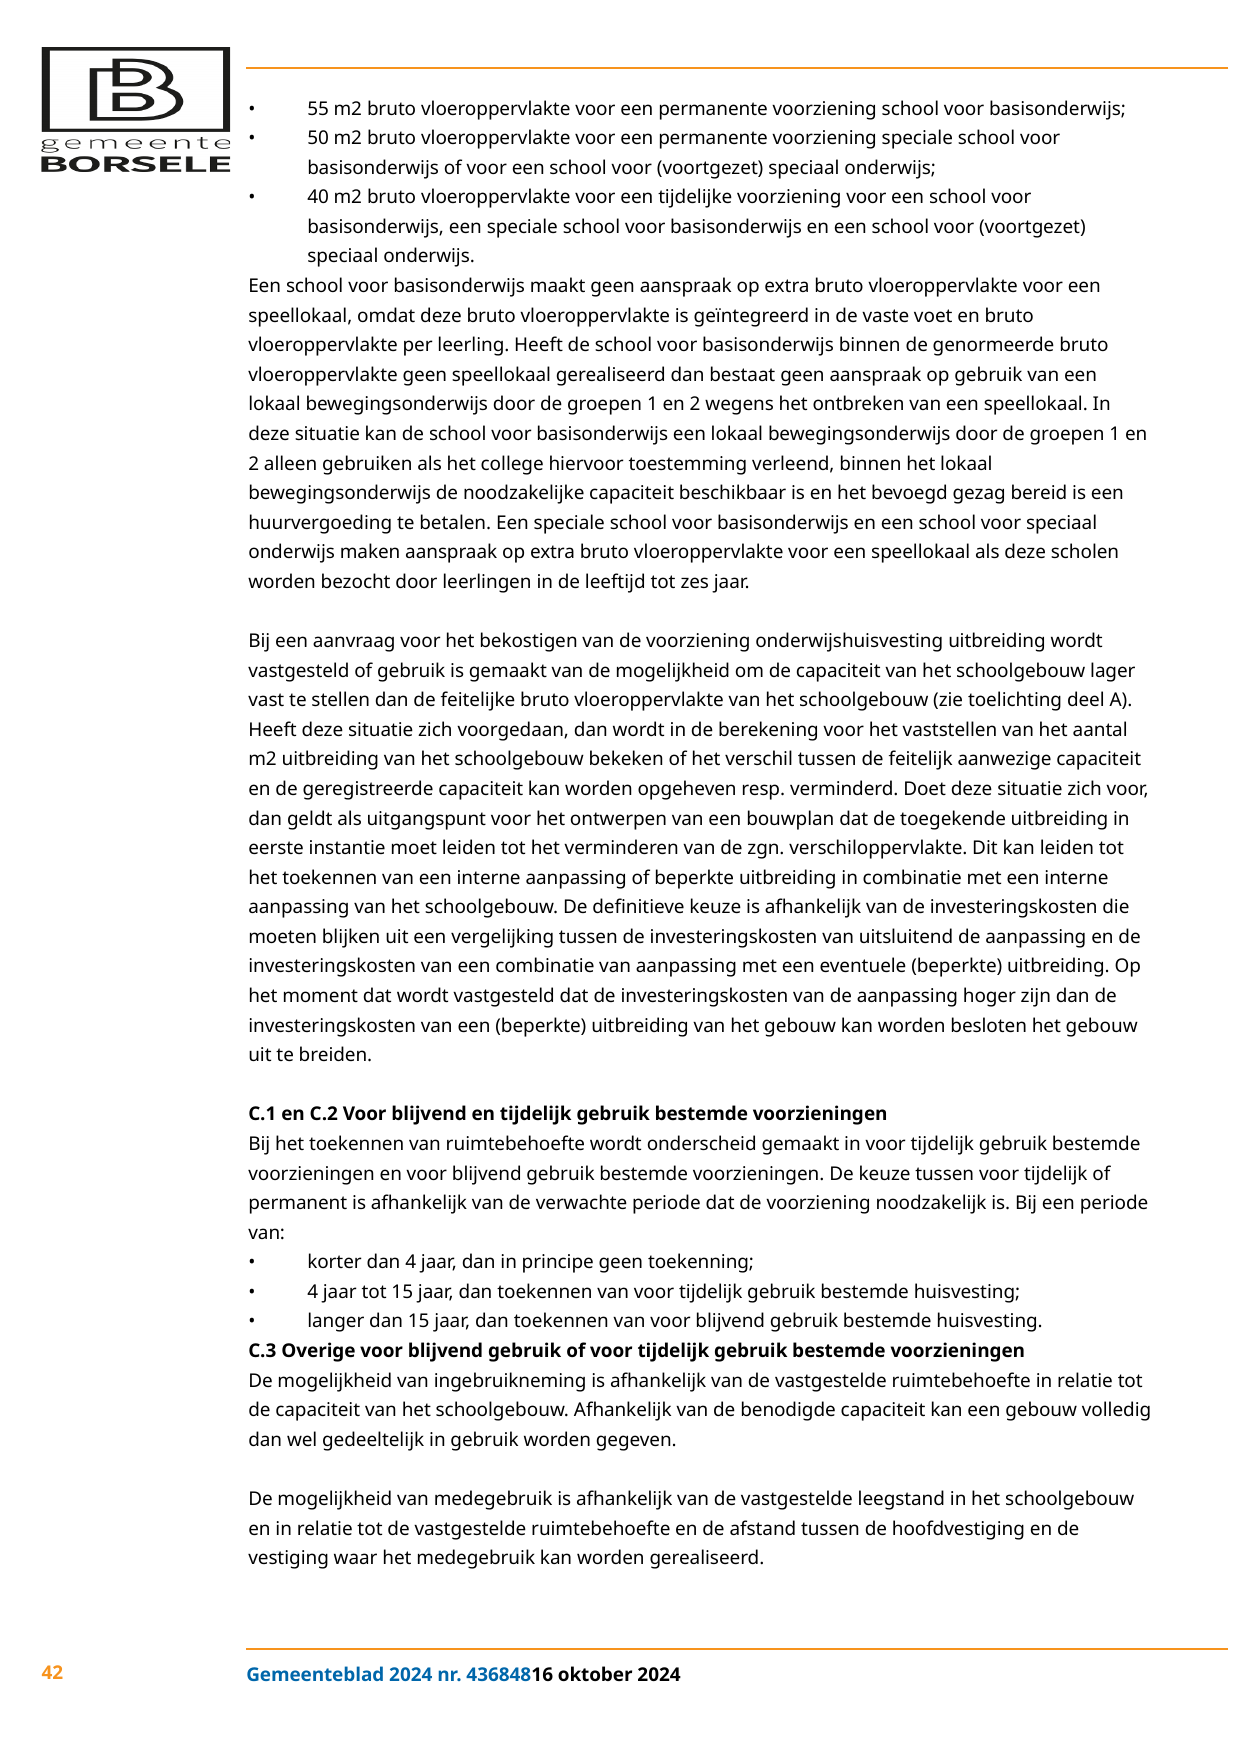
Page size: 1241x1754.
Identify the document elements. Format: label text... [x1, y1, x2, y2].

list 50 m2 bruto vloeroppervlakte voor een permanente voorziening speciale school voor basisonderwijs of voor een school voor (voortgezet) speciaal onderwijs; [248, 124, 1152, 180]
text De mogelijkheid van medegebruik is afhankelijk van de vastgestelde leegstand in het schoolgebouw en in relatie tot de vastgestelde ruimtebehoefte en de afstand tussen de hoofdvestiging en de vestiging waar het medegebruik kan worden gerealiseerd. [248, 1485, 1152, 1570]
list 4 jaar tot 15 jaar, dan toekennen van voor tijdelijk gebruik bestemde huisvesting; [248, 1278, 1152, 1304]
text Bij een aanvraag voor het bekostigen van de voorziening onderwijshuisvesting uitbreiding wordt vastgesteld of gebruik is gemaakt van de mogelijkheid om de capaciteit van het schoolgebouw lager vast te stellen dan de feitelijke bruto vloeroppervlakte van het schoolgebouw (zie toelichting deel A). Heeft deze situatie zich voorgedaan, dan wordt in de berekening voor het vaststellen van het aantal m2 uitbreiding van het schoolgebouw bekeken of het verschil tussen de feitelijk aanwezige capaciteit en de geregistreerde capaciteit kan worden opgeheven resp. verminderd. Doet deze situatie zich voor, dan geldt als uitgangspunt voor het ontwerpen van een bouwplan dat de toegekende uitbreiding in eerste instantie moet leiden tot het verminderen van de zgn. verschiloppervlakte. Dit kan leiden tot het toekennen van een interne aanpassing of beperkte uitbreiding in combinatie met een interne aanpassing van het schoolgebouw. De definitieve keuze is afhankelijk van de investeringskosten die moeten blijken uit een vergelijking tussen de investeringskosten van uitsluitend de aanpassing en de investeringskosten van een combinatie van aanpassing met een eventuele (beperkte) uitbreiding. Op het moment dat wordt vastgesteld dat de investeringskosten van de aanpassing hoger zijn dan de investeringskosten van een (beperkte) uitbreiding van het gebouw kan worden besloten het gebouw uit te breiden. [248, 627, 1152, 1067]
text Een school voor basisonderwijs maakt geen aanspraak op extra bruto vloeroppervlakte voor een speellokaal, omdat deze bruto vloeroppervlakte is geïntegreerd in de vaste voet en bruto vloeroppervlakte per leerling. Heeft de school voor basisonderwijs binnen de genormeerde bruto vloeroppervlakte geen speellokaal gerealiseerd dan bestaat geen aanspraak op gebruik van een lokaal bewegingsonderwijs door de groepen 1 en 2 wegens het ontbreken van een speellokaal. In deze situatie kan de school voor basisonderwijs een lokaal bewegingsonderwijs door de groepen 1 en 2 alleen gebruiken als het college hiervoor toestemming verleend, binnen het lokaal bewegingsonderwijs de noodzakelijke capaciteit beschikbaar is en het bevoegd gezag bereid is een huurvergoeding te betalen. Een speciale school voor basisonderwijs en een school voor speciaal onderwijs maken aanspraak op extra bruto vloeroppervlakte voor een speellokaal als deze scholen worden bezocht door leerlingen in de leeftijd tot zes jaar. [248, 272, 1152, 594]
list korter dan 4 jaar, dan in principe geen toekenning; [248, 1248, 1152, 1274]
list 40 m2 bruto vloeroppervlakte voor een tijdelijke voorziening voor een school voor basisonderwijs, een speciale school voor basisonderwijs en een school voor (voortgezet) speciaal onderwijs. [248, 183, 1152, 268]
text Bij het toekennen van ruimtebehoefte wordt onderscheid gemaakt in voor tijdelijk gebruik bestemde voorzieningen en voor blijvend gebruik bestemde voorzieningen. De keuze tussen voor tijdelijk of permanent is afhankelijk van de verwachte periode dat de voorziening noodzakelijk is. Bij een periode van: [248, 1130, 1152, 1245]
text De mogelijkheid van ingebruikneming is afhankelijk van de vastgestelde ruimtebehoefte in relatie tot de capaciteit van het schoolgebouw. Afhankelijk van de benodigde capaciteit kan een gebouw volledig dan wel gedeeltelijk in gebruik worden gegeven. [248, 1367, 1152, 1452]
list langer dan 15 jaar, dan toekennen van voor blijvend gebruik bestemde huisvesting. [248, 1308, 1152, 1333]
text C.3 Overige voor blijvend gebruik of voor tijdelijk gebruik bestemde voorzieningen [248, 1337, 1152, 1363]
text C.1 en C.2 Voor blijvend en tijdelijk gebruik bestemde voorzieningen [248, 1101, 1152, 1126]
list 55 m2 bruto vloeroppervlakte voor een permanente voorziening school voor basisonderwijs; [248, 95, 1152, 121]
picture [41, 47, 231, 172]
